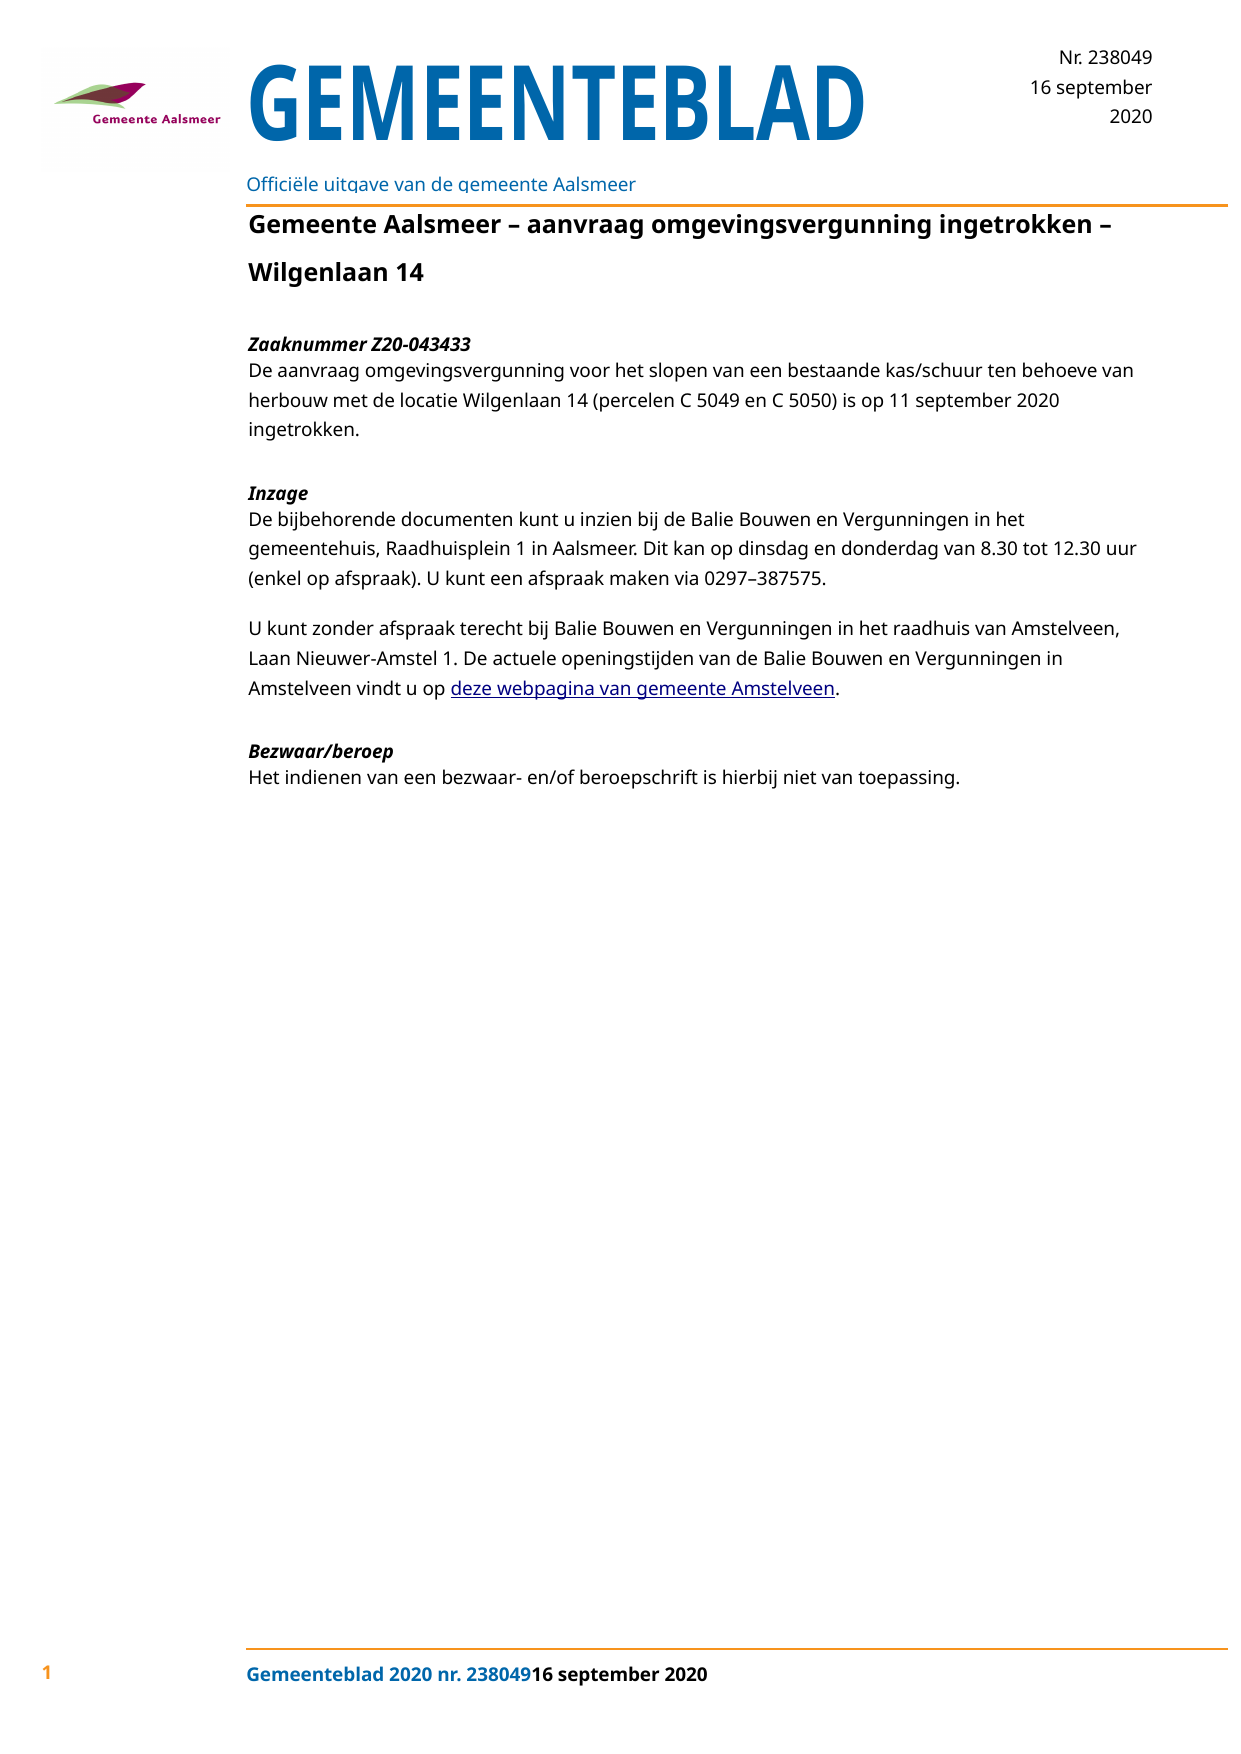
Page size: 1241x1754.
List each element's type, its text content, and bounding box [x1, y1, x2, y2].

text De bijbehorende documenten kunt u inzien bij de Balie Bouwen en Vergunningen in het gemeentehuis, Raadhuisplein 1 in Aalsmeer. Dit kan op dinsdag en donderdag van 8.30 tot 12.30 uur (enkel op afspraak). U kunt een afspraak maken via 0297–387575. [248, 506, 1152, 591]
text Het indienen van een bezwaar- en/of beroepschrift is hierbij niet van toepassing. [248, 764, 1152, 790]
picture [41, 47, 231, 172]
text Zaaknummer Z20-043433 [248, 331, 1152, 357]
text De aanvraag omgevingsvergunning voor het slopen van een bestaande kas/schuur ten behoeve van herbouw met de locatie Wilgenlaan 14 (percelen C 5049 en C 5050) is op 11 september 2020 ingetrokken. [248, 357, 1152, 442]
text U kunt zonder afspraak terecht bij Balie Bouwen en Vergunningen in het raadhuis van Amstelveen, Laan Nieuwer-Amstel 1. De actuele openingstijden van de Balie Bouwen en Vergunningen in Amstelveen vindt u op deze webpagina van gemeente Amstelveen. [248, 616, 1152, 701]
text Bezwaar/beroep [248, 739, 1152, 764]
text Gemeente Aalsmeer – aanvraag omgevingsvergunning ingetrokken – Wilgenlaan 14 [248, 207, 1152, 288]
text Inzage [248, 480, 1152, 506]
